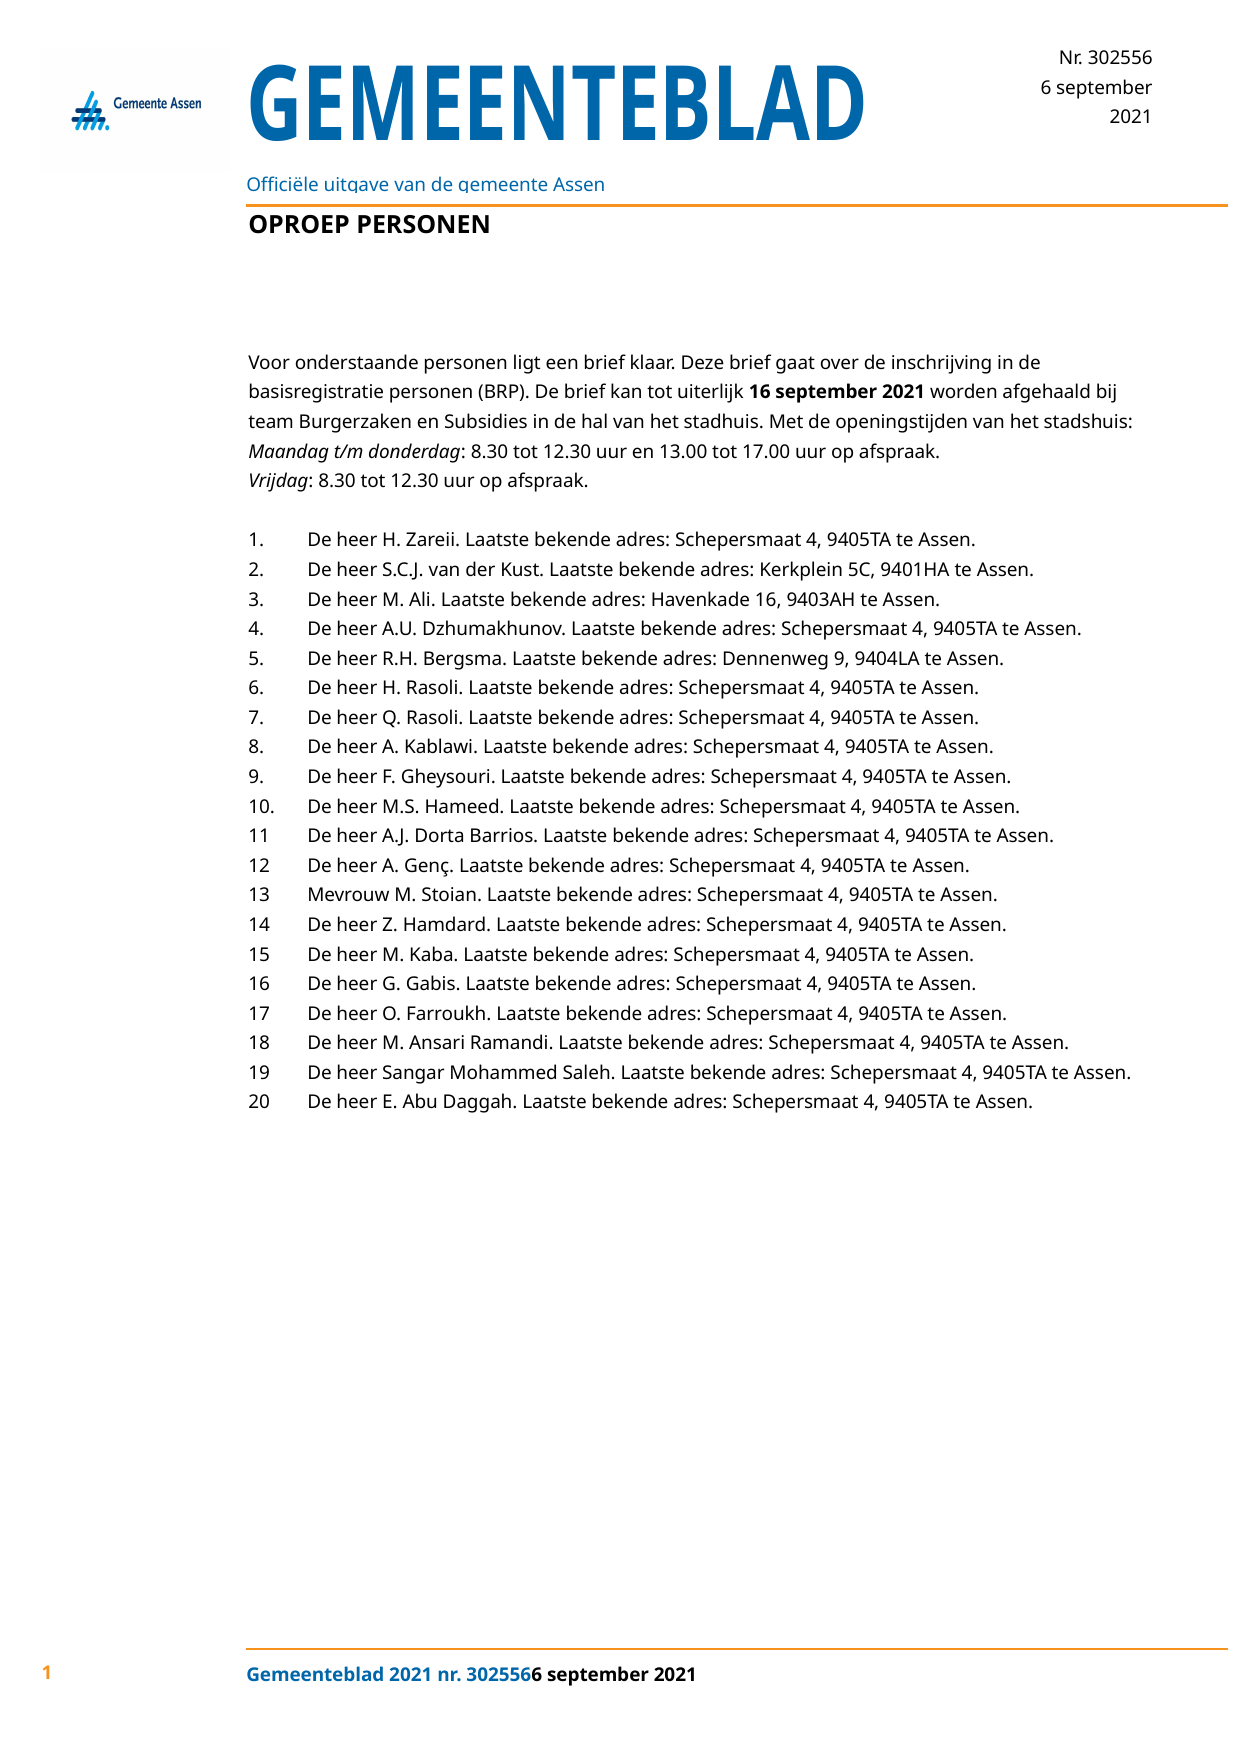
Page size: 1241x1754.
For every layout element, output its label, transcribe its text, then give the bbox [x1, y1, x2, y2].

list De heer Q. Rasoli. Laatste bekende adres: Schepersmaat 4, 9405TA te Assen. [248, 704, 1152, 730]
text Maandag t/m donderdag: 8.30 tot 12.30 uur en 13.00 tot 17.00 uur op afspraak. [248, 438, 1152, 464]
list De heer Z. Hamdard. Laatste bekende adres: Schepersmaat 4, 9405TA te Assen. [248, 911, 1152, 937]
text Voor onderstaande personen ligt een brief klaar. Deze brief gaat over de inschrijving in de basisregistratie personen (BRP). De brief kan tot uiterlijk 16 september 2021 worden afgehaald bij team Burgerzaken en Subsidies in de hal van het stadhuis. Met de openingstijden van het stadshuis: [248, 349, 1152, 434]
picture [41, 47, 231, 172]
list De heer A.J. Dorta Barrios. Laatste bekende adres: Schepersmaat 4, 9405TA te Assen. [248, 822, 1152, 848]
text OPROEP PERSONEN [248, 207, 1152, 241]
list De heer H. Zareii. Laatste bekende adres: Schepersmaat 4, 9405TA te Assen. [248, 527, 1152, 552]
list De heer A.U. Dzhumakhunov. Laatste bekende adres: Schepersmaat 4, 9405TA te Assen. [248, 615, 1152, 641]
text Vrijdag: 8.30 tot 12.30 uur op afspraak. [248, 467, 1152, 493]
list De heer A. Kablawi. Laatste bekende adres: Schepersmaat 4, 9405TA te Assen. [248, 734, 1152, 759]
list De heer M. Ansari Ramandi. Laatste bekende adres: Schepersmaat 4, 9405TA te Assen. [248, 1029, 1152, 1055]
list De heer O. Farroukh. Laatste bekende adres: Schepersmaat 4, 9405TA te Assen. [248, 1000, 1152, 1026]
list De heer M. Ali. Laatste bekende adres: Havenkade 16, 9403AH te Assen. [248, 586, 1152, 612]
list De heer A. Genç. Laatste bekende adres: Schepersmaat 4, 9405TA te Assen. [248, 852, 1152, 878]
list Mevrouw M. Stoian. Laatste bekende adres: Schepersmaat 4, 9405TA te Assen. [248, 882, 1152, 907]
list De heer G. Gabis. Laatste bekende adres: Schepersmaat 4, 9405TA te Assen. [248, 970, 1152, 996]
list De heer H. Rasoli. Laatste bekende adres: Schepersmaat 4, 9405TA te Assen. [248, 674, 1152, 700]
list De heer Sangar Mohammed Saleh. Laatste bekende adres: Schepersmaat 4, 9405TA te Assen. [248, 1059, 1152, 1085]
list De heer R.H. Bergsma. Laatste bekende adres: Dennenweg 9, 9404LA te Assen. [248, 645, 1152, 671]
list De heer F. Gheysouri. Laatste bekende adres: Schepersmaat 4, 9405TA te Assen. [248, 763, 1152, 789]
list De heer M.S. Hameed. Laatste bekende adres: Schepersmaat 4, 9405TA te Assen. [248, 793, 1152, 819]
list De heer E. Abu Daggah. Laatste bekende adres: Schepersmaat 4, 9405TA te Assen. [248, 1089, 1152, 1114]
list De heer S.C.J. van der Kust. Laatste bekende adres: Kerkplein 5C, 9401HA te Assen. [248, 556, 1152, 582]
list De heer M. Kaba. Laatste bekende adres: Schepersmaat 4, 9405TA te Assen. [248, 941, 1152, 967]
